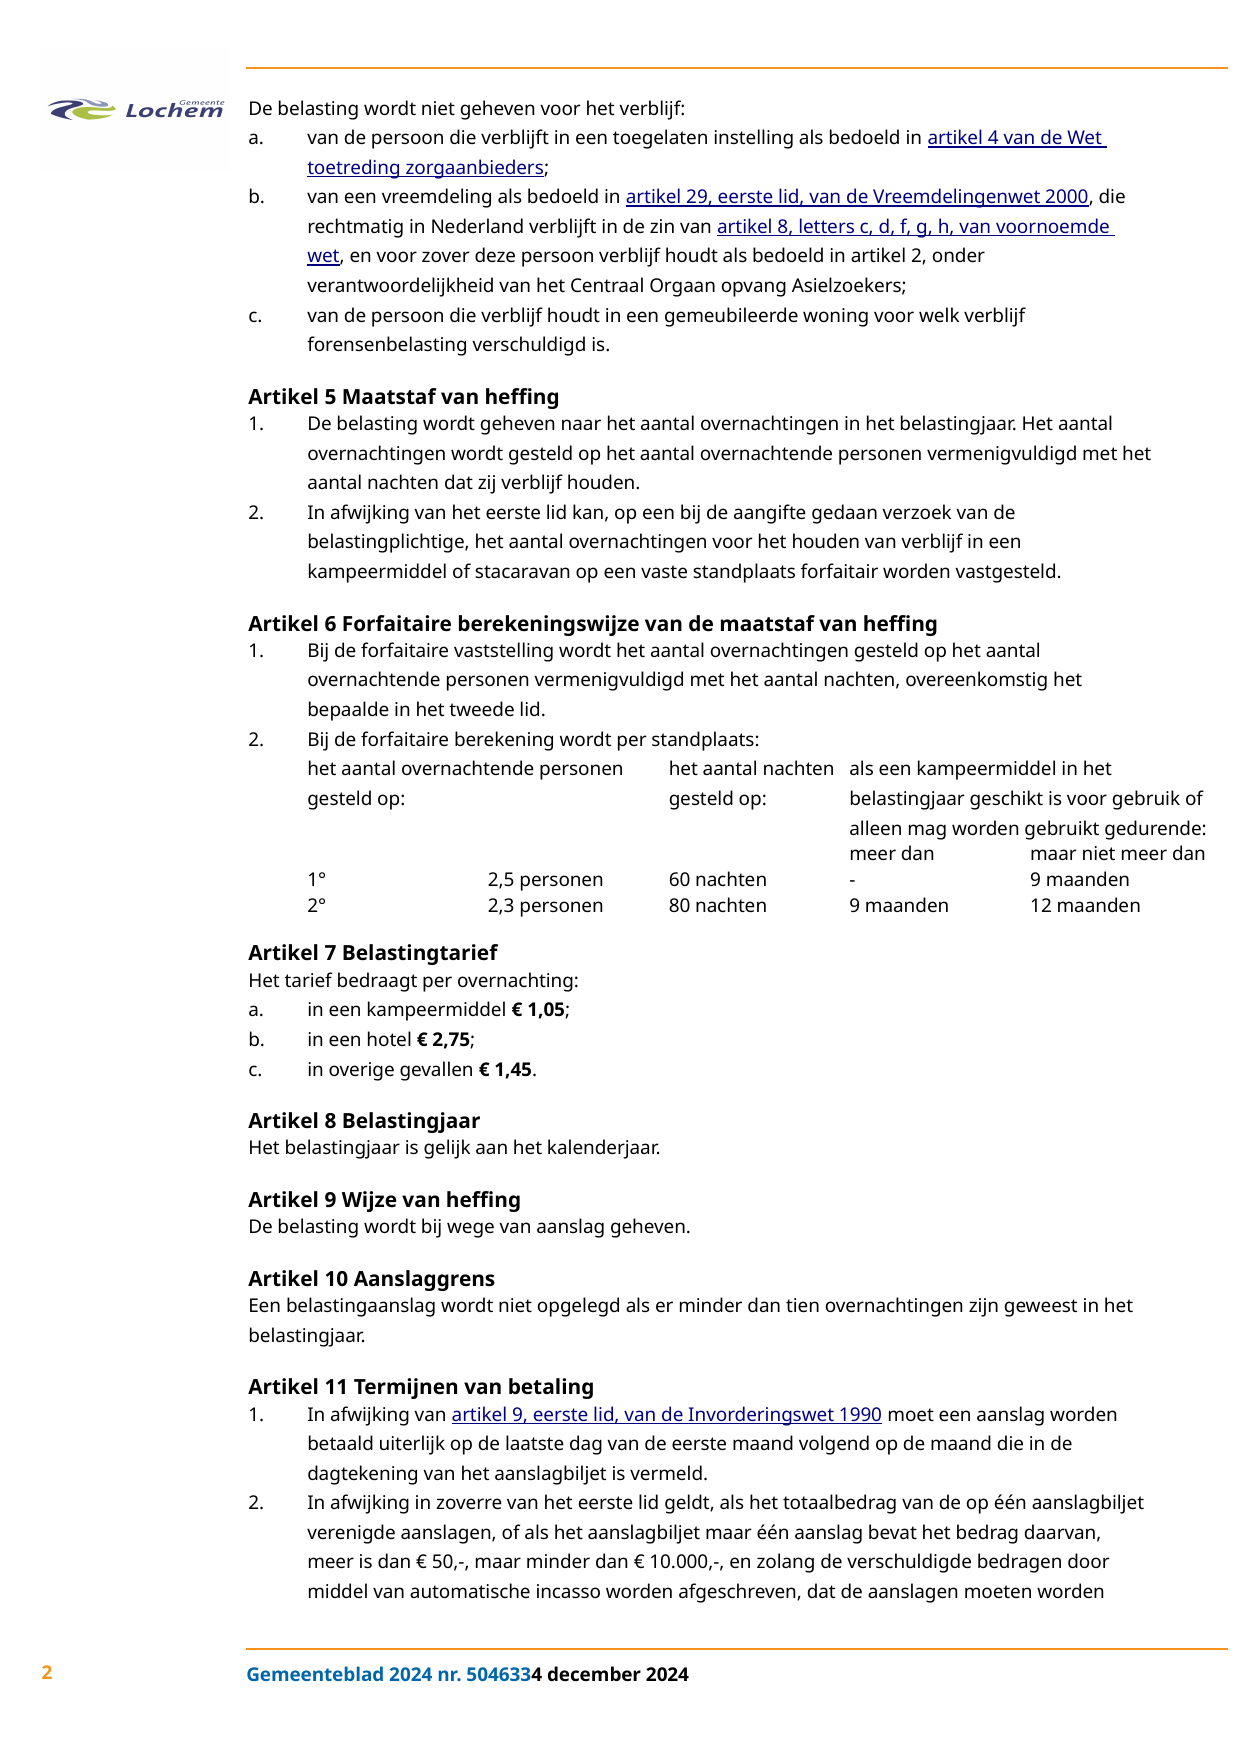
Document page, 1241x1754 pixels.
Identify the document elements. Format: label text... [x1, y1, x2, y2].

list in overige gevallen € 1,45. [248, 1056, 1152, 1081]
table_cell 9 maanden [1030, 866, 1211, 892]
table_cell 60 nachten [669, 866, 849, 892]
text Artikel 11 Termijnen van betaling [248, 1372, 1152, 1401]
list in een kampeermiddel € 1,05; [248, 997, 1152, 1022]
text Een belastingaanslag wordt niet opgelegd als er minder dan tien overnachtingen zijn geweest in het belastingjaar. [248, 1292, 1152, 1348]
text Artikel 5 Maatstaf van heffing [248, 382, 1152, 410]
text Artikel 7 Belastingtarief [248, 938, 1152, 967]
list Bij de forfaitaire vaststelling wordt het aantal overnachtingen gesteld op het aantal overnachtende personen vermenigvuldigd met het aantal nachten, overeenkomstig het bepaalde in het tweede lid. [248, 637, 1152, 722]
table_header het aantal nachten gesteld op: [669, 756, 849, 866]
list van de persoon die verblijft in een toegelaten instelling als bedoeld in artikel 4 van de Wet toetreding zorgaanbieders; [248, 124, 1152, 180]
list De belasting wordt geheven naar het aantal overnachtingen in het belastingjaar. Het aantal overnachtingen wordt gesteld op het aantal overnachtende personen vermenigvuldigd met het aantal nachten dat zij verblijf houden. [248, 410, 1152, 495]
list in een hotel € 2,75; [248, 1026, 1152, 1052]
list Bij de forfaitaire berekening wordt per standplaats: [248, 726, 1152, 752]
text Het tarief bedraagt per overnachting: [248, 967, 1152, 993]
list van de persoon die verblijf houdt in een gemeubileerde woning voor welk verblijf forensenbelasting verschuldigd is. [248, 302, 1152, 357]
table_cell 12 maanden [1030, 892, 1211, 918]
table_cell 9 maanden [849, 892, 1030, 918]
text Artikel 8 Belastingjaar [248, 1106, 1152, 1134]
list In afwijking van artikel 9, eerste lid, van de Invorderingswet 1990 moet een aanslag worden betaald uiterlijk op de laatste dag van de eerste maand volgend op de maand die in de dagtekening van het aanslagbiljet is vermeld. [248, 1401, 1152, 1486]
table_cell - [849, 866, 1030, 892]
table_cell 2,5 personen [488, 866, 668, 892]
text Het belastingjaar is gelijk aan het kalenderjaar. [248, 1134, 1152, 1160]
picture [41, 47, 231, 172]
list van een vreemdeling als bedoeld in artikel 29, eerste lid, van de Vreemdelingenwet 2000, die rechtmatig in Nederland verblijft in de zin van artikel 8, letters c, d, f, g, h, van voornoemde wet, en voor zover deze persoon verblijf houdt als bedoeld in artikel 2, onder verantwoordelijkheid van het Centraal Orgaan opvang Asielzoekers; [248, 183, 1152, 298]
text Artikel 6 Forfaitaire berekeningswijze van de maatstaf van heffing [248, 609, 1152, 637]
text Artikel 9 Wijze van heffing [248, 1185, 1152, 1213]
table_cell 2,3 personen [488, 892, 668, 918]
table_cell 2° [307, 892, 488, 918]
text Artikel 10 Aanslaggrens [248, 1264, 1152, 1292]
text De belasting wordt niet geheven voor het verblijf: [248, 95, 1152, 121]
table_cell 1° [307, 866, 488, 892]
table_header als een kampeermiddel in het belastingjaar geschikt is voor gebruik of alleen mag worden gebruikt gedurende: [849, 756, 1211, 840]
list In afwijking van het eerste lid kan, op een bij de aangifte gedaan verzoek van de belastingplichtige, het aantal overnachtingen voor het houden van verblijf in een kampeermiddel of stacaravan op een vaste standplaats forfaitair worden vastgesteld. [248, 499, 1152, 584]
list In afwijking in zoverre van het eerste lid geldt, als het totaalbedrag van de op één aanslagbiljet verenigde aanslagen, of als het aanslagbiljet maar één aanslag bevat het bedrag daarvan, meer is dan € 50,-, maar minder dan € 10.000,-, en zolang de verschuldigde bedragen door middel van automatische incasso worden afgeschreven, dat de aanslagen moeten worden [248, 1489, 1152, 1604]
table_header het aantal overnachtende personen gesteld op: [307, 756, 668, 866]
table_cell maar niet meer dan [1030, 840, 1211, 866]
text De belasting wordt bij wege van aanslag geheven. [248, 1213, 1152, 1239]
table_cell meer dan [849, 840, 1030, 866]
table_cell 80 nachten [669, 892, 849, 918]
